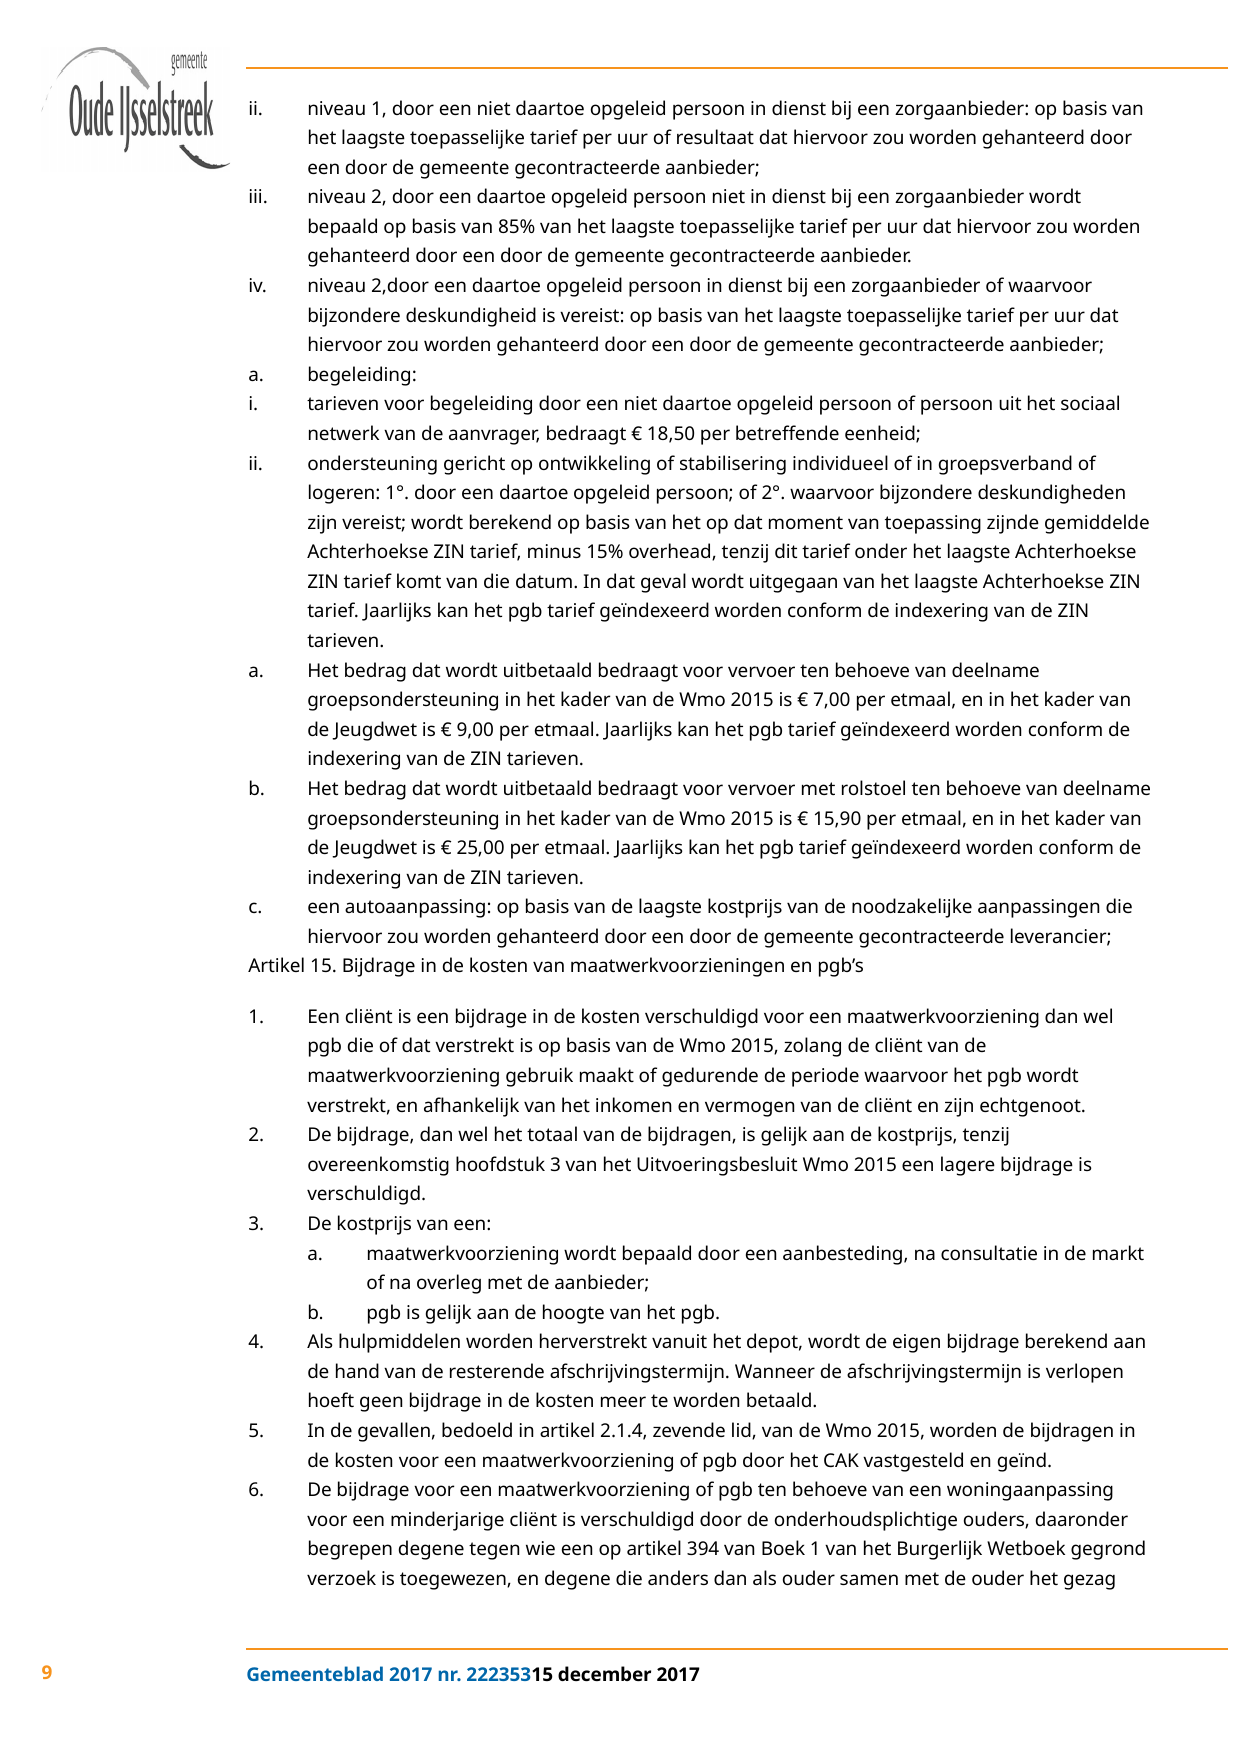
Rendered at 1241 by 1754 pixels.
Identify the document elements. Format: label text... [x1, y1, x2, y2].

list niveau 2, door een daartoe opgeleid persoon niet in dienst bij een zorgaanbieder wordt bepaald op basis van 85% van het laagste toepasselijke tarief per uur dat hiervoor zou worden gehanteerd door een door de gemeente gecontracteerde aanbieder. [248, 183, 1152, 268]
list een autoaanpassing: op basis van de laagste kostprijs van de noodzakelijke aanpassingen die hiervoor zou worden gehanteerd door een door de gemeente gecontracteerde leverancier; [248, 893, 1152, 949]
picture [41, 47, 231, 172]
text Artikel 15. Bijdrage in de kosten van maatwerkvoorzieningen en pgb’s [248, 953, 1152, 978]
list De bijdrage, dan wel het totaal van de bijdragen, is gelijk aan de kostprijs, tenzij overeenkomstig hoofdstuk 3 van het Uitvoeringsbesluit Wmo 2015 een lagere bijdrage is verschuldigd. [248, 1121, 1152, 1206]
list De kostprijs van een: [248, 1210, 1152, 1236]
list tarieven voor begeleiding door een niet daartoe opgeleid persoon of persoon uit het sociaal netwerk van de aanvrager, bedraagt € 18,50 per betreffende eenheid; [248, 391, 1152, 446]
list Het bedrag dat wordt uitbetaald bedraagt voor vervoer met rolstoel ten behoeve van deelname groepsondersteuning in het kader van de Wmo 2015 is € 15,90 per etmaal, en in het kader van de Jeugdwet is € 25,00 per etmaal. Jaarlijks kan het pgb tarief geïndexeerd worden conform de indexering van de ZIN tarieven. [248, 775, 1152, 890]
list Als hulpmiddelen worden herverstrekt vanuit het depot, wordt de eigen bijdrage berekend aan de hand van de resterende afschrijvingstermijn. Wanneer de afschrijvingstermijn is verlopen hoeft geen bijdrage in de kosten meer te worden betaald. [248, 1328, 1152, 1413]
list Het bedrag dat wordt uitbetaald bedraagt voor vervoer ten behoeve van deelname groepsondersteuning in het kader van de Wmo 2015 is € 7,00 per etmaal, en in het kader van de Jeugdwet is € 9,00 per etmaal. Jaarlijks kan het pgb tarief geïndexeerd worden conform de indexering van de ZIN tarieven. [248, 657, 1152, 771]
list ondersteuning gericht op ontwikkeling of stabilisering individueel of in groepsverband of logeren: 1°. door een daartoe opgeleid persoon; of 2°. waarvoor bijzondere deskundigheden zijn vereist; wordt berekend op basis van het op dat moment van toepassing zijnde gemiddelde Achterhoekse ZIN tarief, minus 15% overhead, tenzij dit tarief onder het laagste Achterhoekse ZIN tarief komt van die datum. In dat geval wordt uitgegaan van het laagste Achterhoekse ZIN tarief. Jaarlijks kan het pgb tarief geïndexeerd worden conform de indexering van de ZIN tarieven. [248, 450, 1152, 653]
list niveau 2,door een daartoe opgeleid persoon in dienst bij een zorgaanbieder of waarvoor bijzondere deskundigheid is vereist: op basis van het laagste toepasselijke tarief per uur dat hiervoor zou worden gehanteerd door een door de gemeente gecontracteerde aanbieder; [248, 272, 1152, 357]
list Een cliënt is een bijdrage in de kosten verschuldigd voor een maatwerkvoorziening dan wel pgb die of dat verstrekt is op basis van de Wmo 2015, zolang de cliënt van de maatwerkvoorziening gebruik maakt of gedurende de periode waarvoor het pgb wordt verstrekt, en afhankelijk van het inkomen en vermogen van de cliënt en zijn echtgenoot. [248, 1003, 1152, 1118]
list niveau 1, door een niet daartoe opgeleid persoon in dienst bij een zorgaanbieder: op basis van het laagste toepasselijke tarief per uur of resultaat dat hiervoor zou worden gehanteerd door een door de gemeente gecontracteerde aanbieder; [248, 95, 1152, 180]
list begeleiding: [248, 361, 1152, 387]
list maatwerkvoorziening wordt bepaald door een aanbesteding, na consultatie in de markt of na overleg met de aanbieder; [307, 1240, 1152, 1295]
list pgb is gelijk aan de hoogte van het pgb. [307, 1299, 1152, 1325]
list De bijdrage voor een maatwerkvoorziening of pgb ten behoeve van een woningaanpassing voor een minderjarige cliënt is verschuldigd door de onderhoudsplichtige ouders, daaronder begrepen degene tegen wie een op artikel 394 van Boek 1 van het Burgerlijk Wetboek gegrond verzoek is toegewezen, en degene die anders dan als ouder samen met de ouder het gezag [248, 1476, 1152, 1591]
list In de gevallen, bedoeld in artikel 2.1.4, zevende lid, van de Wmo 2015, worden de bijdragen in de kosten voor een maatwerkvoorziening of pgb door het CAK vastgesteld en geïnd. [248, 1417, 1152, 1473]
